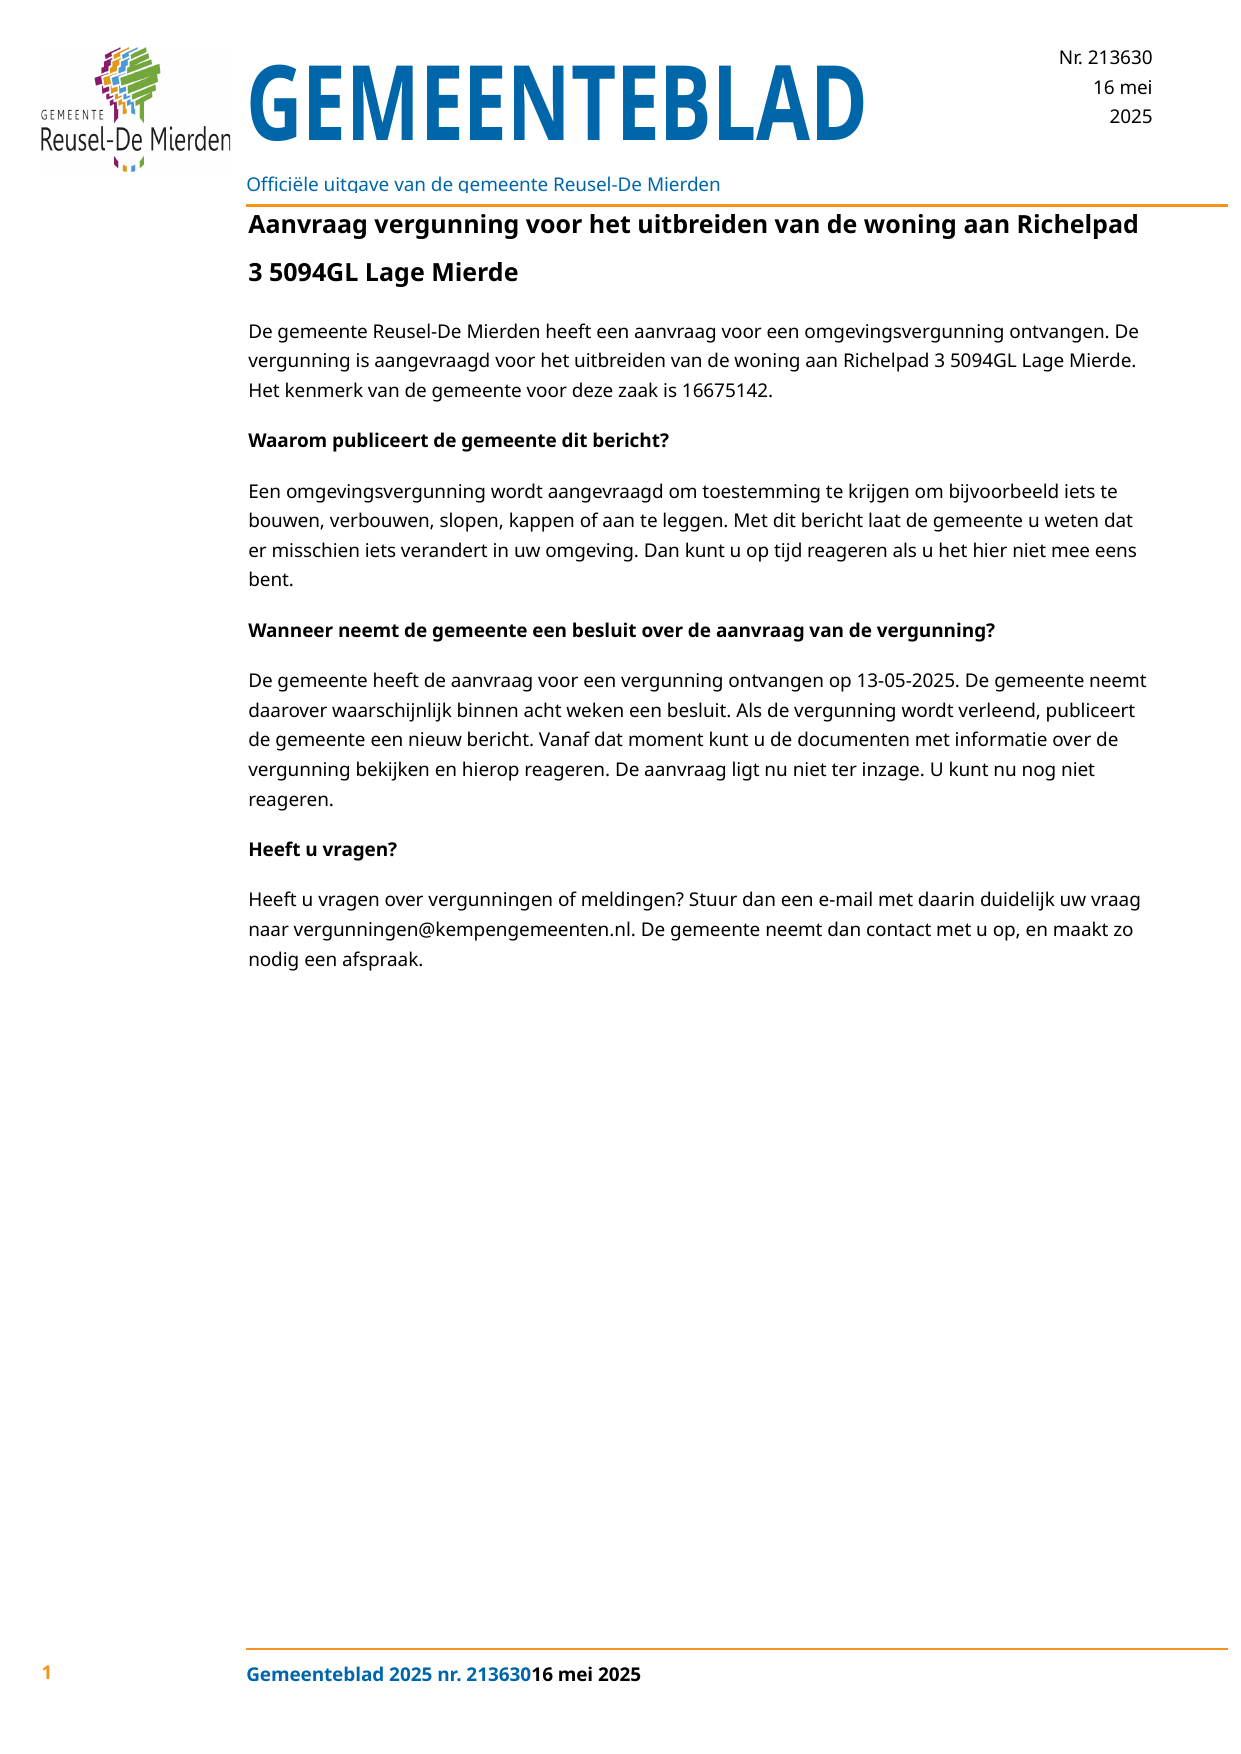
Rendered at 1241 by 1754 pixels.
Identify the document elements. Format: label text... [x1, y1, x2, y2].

text Aanvraag vergunning voor het uitbreiden van de woning aan Richelpad 3 5094GL Lage Mierde [248, 207, 1152, 288]
text De gemeente Reusel-De Mierden heeft een aanvraag voor een omgevingsvergunning ontvangen. De vergunning is aangevraagd voor het uitbreiden van de woning aan Richelpad 3 5094GL Lage Mierde. Het kenmerk van de gemeente voor deze zaak is 16675142. [248, 318, 1152, 403]
text Waarom publiceert de gemeente dit bericht? [248, 427, 1152, 453]
text Heeft u vragen? [248, 836, 1152, 862]
picture [41, 47, 231, 172]
text Een omgevingsvergunning wordt aangevraagd om toestemming te krijgen om bijvoorbeeld iets te bouwen, verbouwen, slopen, kappen of aan te leggen. Met dit bericht laat de gemeente u weten dat er misschien iets verandert in uw omgeving. Dan kunt u op tijd reageren als u het hier niet mee eens bent. [248, 478, 1152, 592]
text De gemeente heeft de aanvraag voor een vergunning ontvangen op 13-05-2025. De gemeente neemt daarover waarschijnlijk binnen acht weken een besluit. Als de vergunning wordt verleend, publiceert de gemeente een nieuw bericht. Vanaf dat moment kunt u de documenten met informatie over de vergunning bekijken en hierop reageren. De aanvraag ligt nu niet ter inzage. U kunt nu nog niet reageren. [248, 667, 1152, 812]
text Heeft u vragen over vergunningen of meldingen? Stuur dan een e-mail met daarin duidelijk uw vraag naar vergunningen@kempengemeenten.nl. De gemeente neemt dan contact met u op, en maakt zo nodig een afspraak. [248, 887, 1152, 972]
text Wanneer neemt de gemeente een besluit over de aanvraag van de vergunning? [248, 617, 1152, 643]
